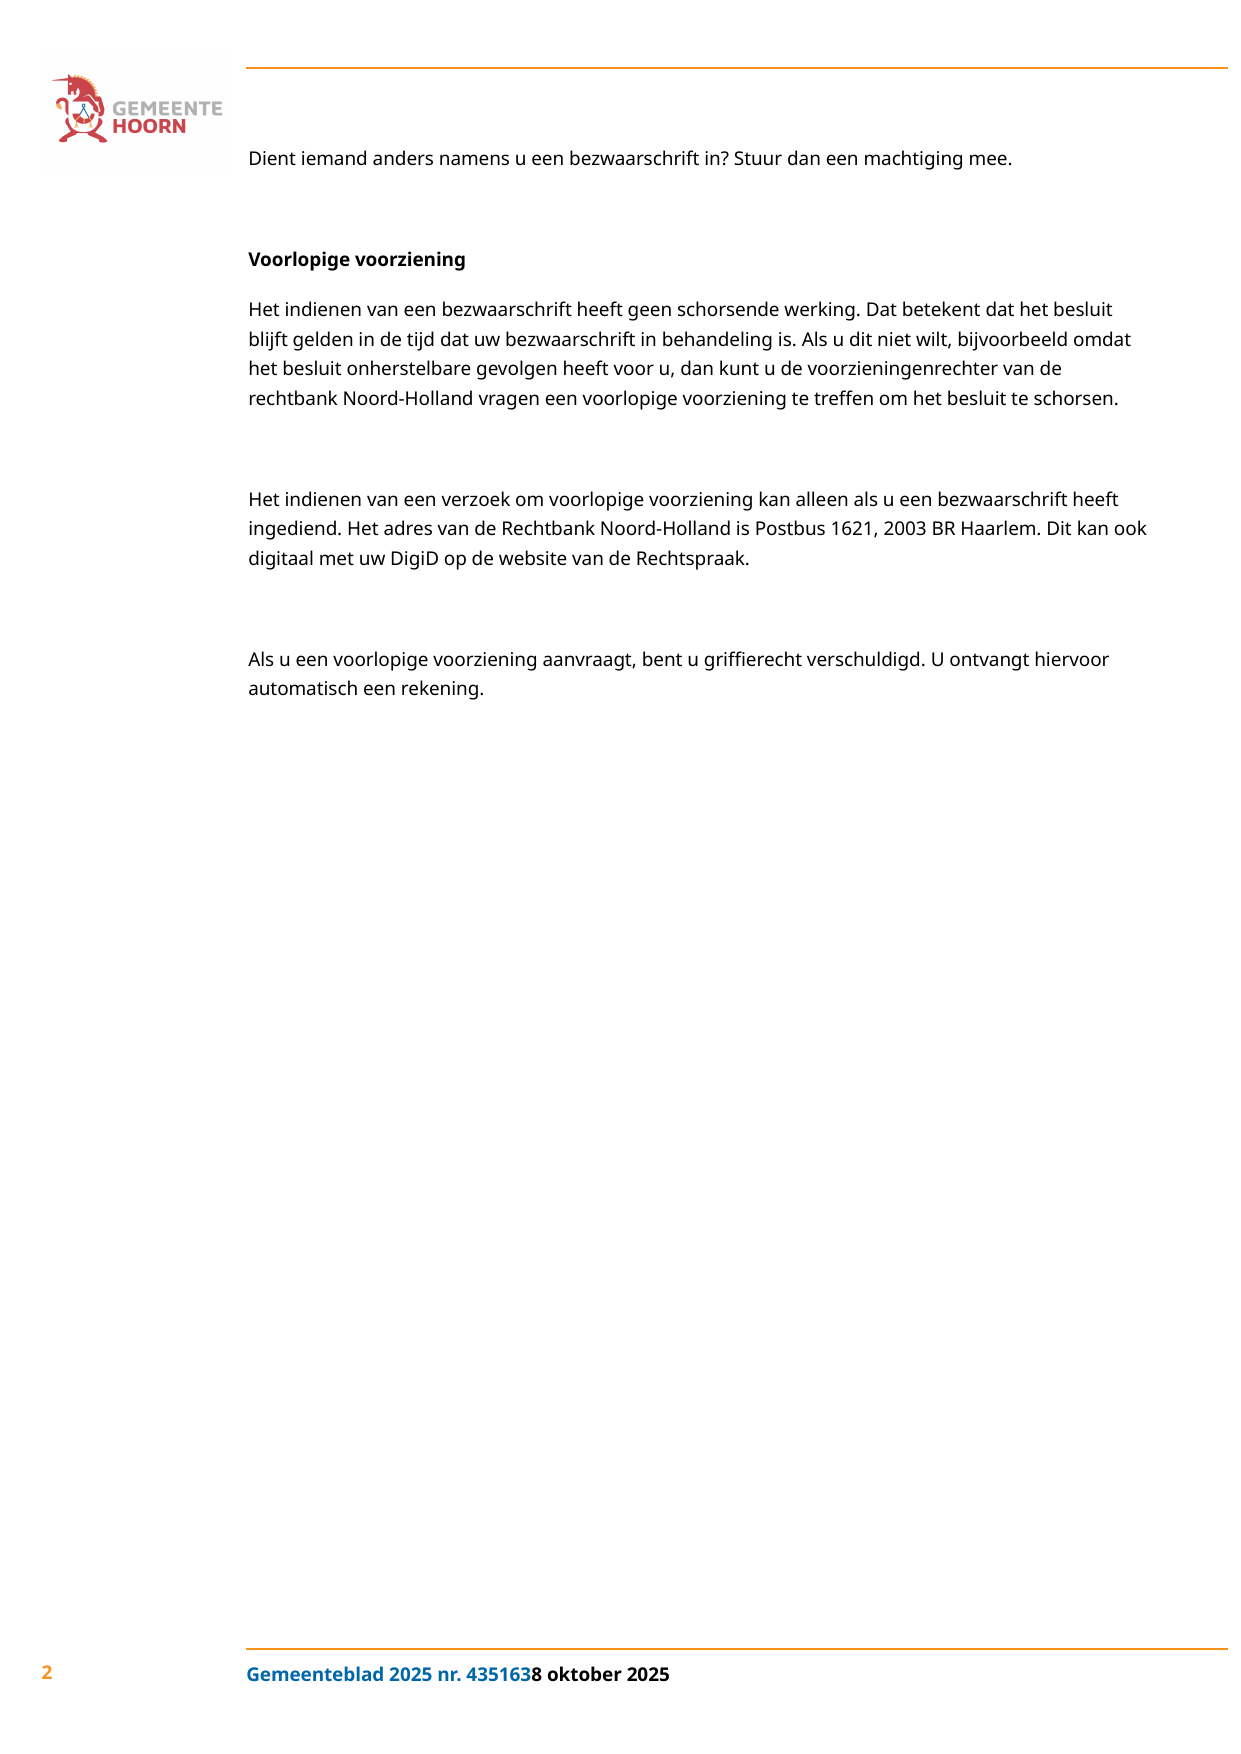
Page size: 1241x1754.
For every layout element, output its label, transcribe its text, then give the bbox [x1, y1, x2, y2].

picture [41, 47, 231, 172]
text Dient iemand anders namens u een bezwaarschrift in? Stuur dan een machtiging mee. [248, 145, 1152, 171]
text Het indienen van een bezwaarschrift heeft geen schorsende werking. Dat betekent dat het besluit blijft gelden in de tijd dat uw bezwaarschrift in behandeling is. Als u dit niet wilt, bijvoorbeeld omdat het besluit onherstelbare gevolgen heeft voor u, dan kunt u de voorzieningenrechter van de rechtbank Noord-Holland vragen een voorlopige voorziening te treffen om het besluit te schorsen. [248, 296, 1152, 411]
text Het indienen van een verzoek om voorlopige voorziening kan alleen als u een bezwaarschrift heeft ingediend. Het adres van de Rechtbank Noord-Holland is Postbus 1621, 2003 BR Haarlem. Dit kan ook digitaal met uw DigiD op de website van de Rechtspraak. [248, 486, 1152, 571]
text Als u een voorlopige voorziening aanvraagt, bent u griffierecht verschuldigd. U ontvangt hiervoor automatisch een rekening. [248, 646, 1152, 701]
text Voorlopige voorziening [248, 246, 1152, 272]
